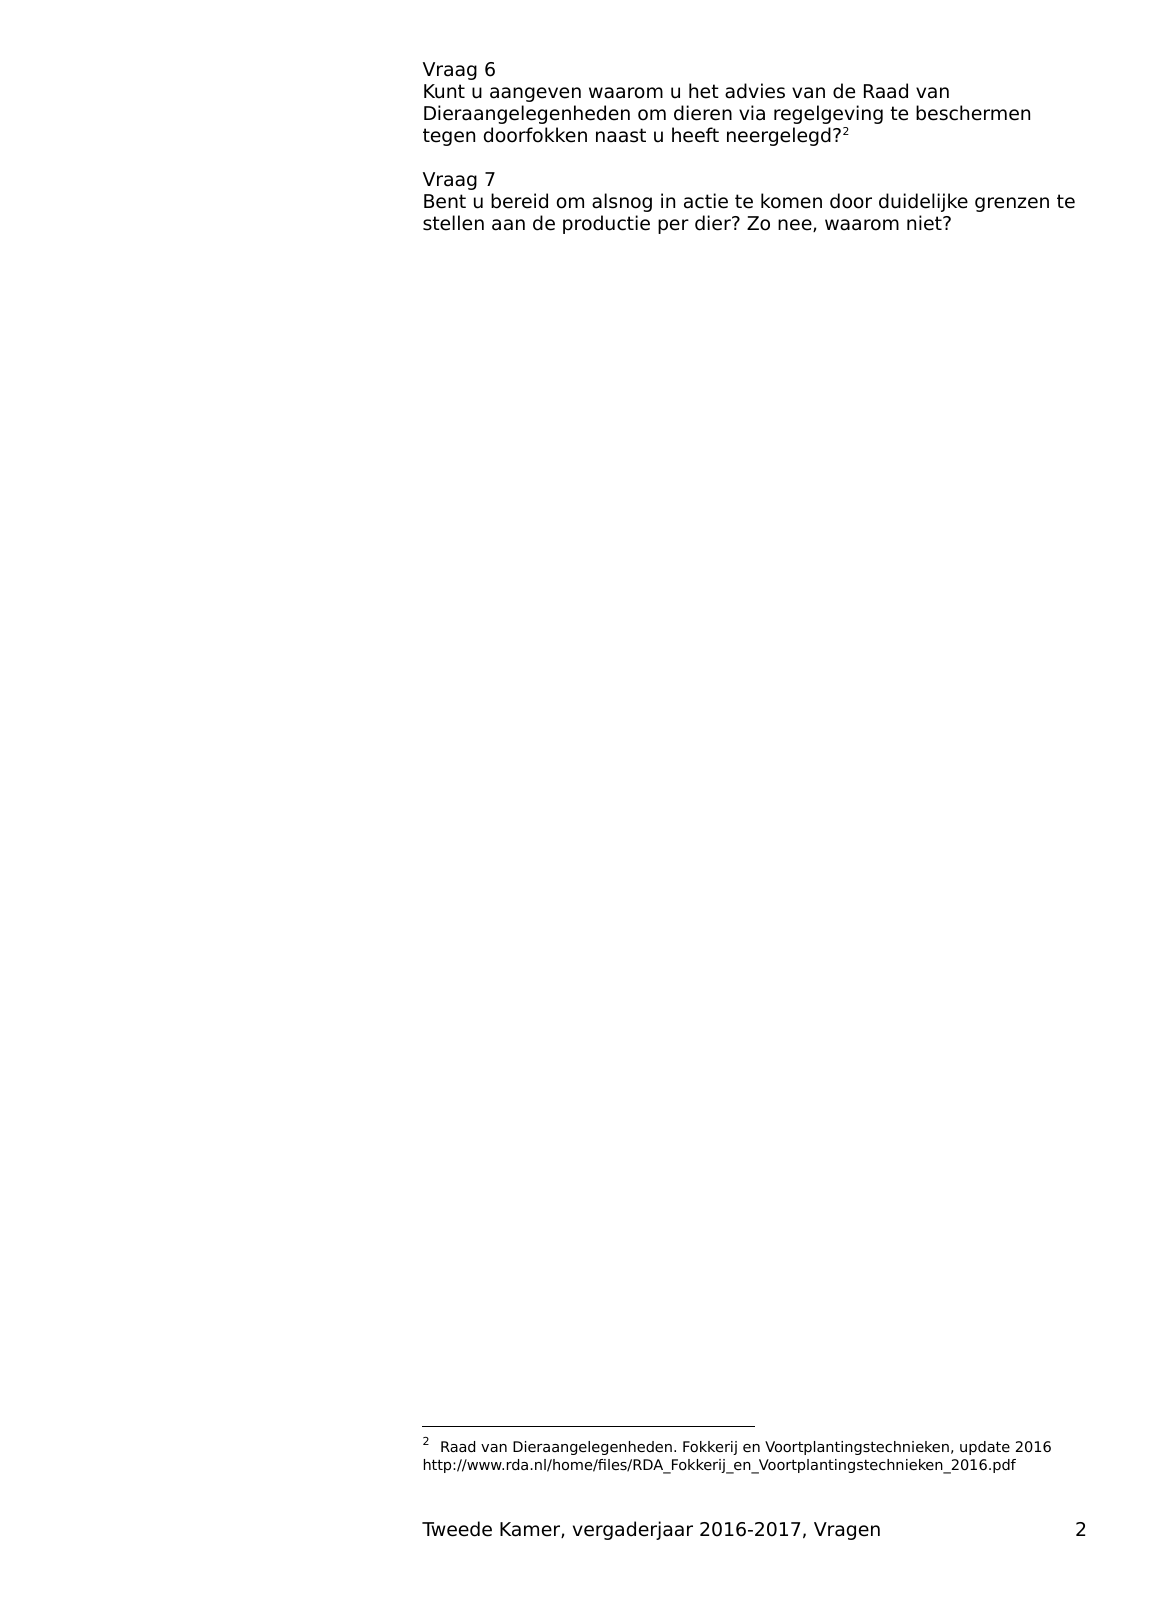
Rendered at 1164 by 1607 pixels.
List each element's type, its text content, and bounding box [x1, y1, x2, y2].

text Vraag 7 [422, 169, 1087, 191]
text http://www.rda.nl/home/files/RDA_Fokkerij_en_Voortplantingstechnieken_2016.pdf [422, 1457, 1087, 1474]
text Bent u bereid om alsnog in actie te komen door duidelijke grenzen te stellen aan de productie per dier? Zo nee, waarom niet? [422, 191, 1087, 235]
text Raad van Dieraangelegenheden. Fokkerij en Voortplantingstechnieken, update 2016 [422, 1435, 1087, 1457]
text Vraag 6 [422, 59, 1087, 81]
text Kunt u aangeven waarom u het advies van de Raad van Dieraangelegenheden om dieren via regelgeving te beschermen tegen doorfokken naast u heeft neergelegd? [422, 81, 1087, 147]
